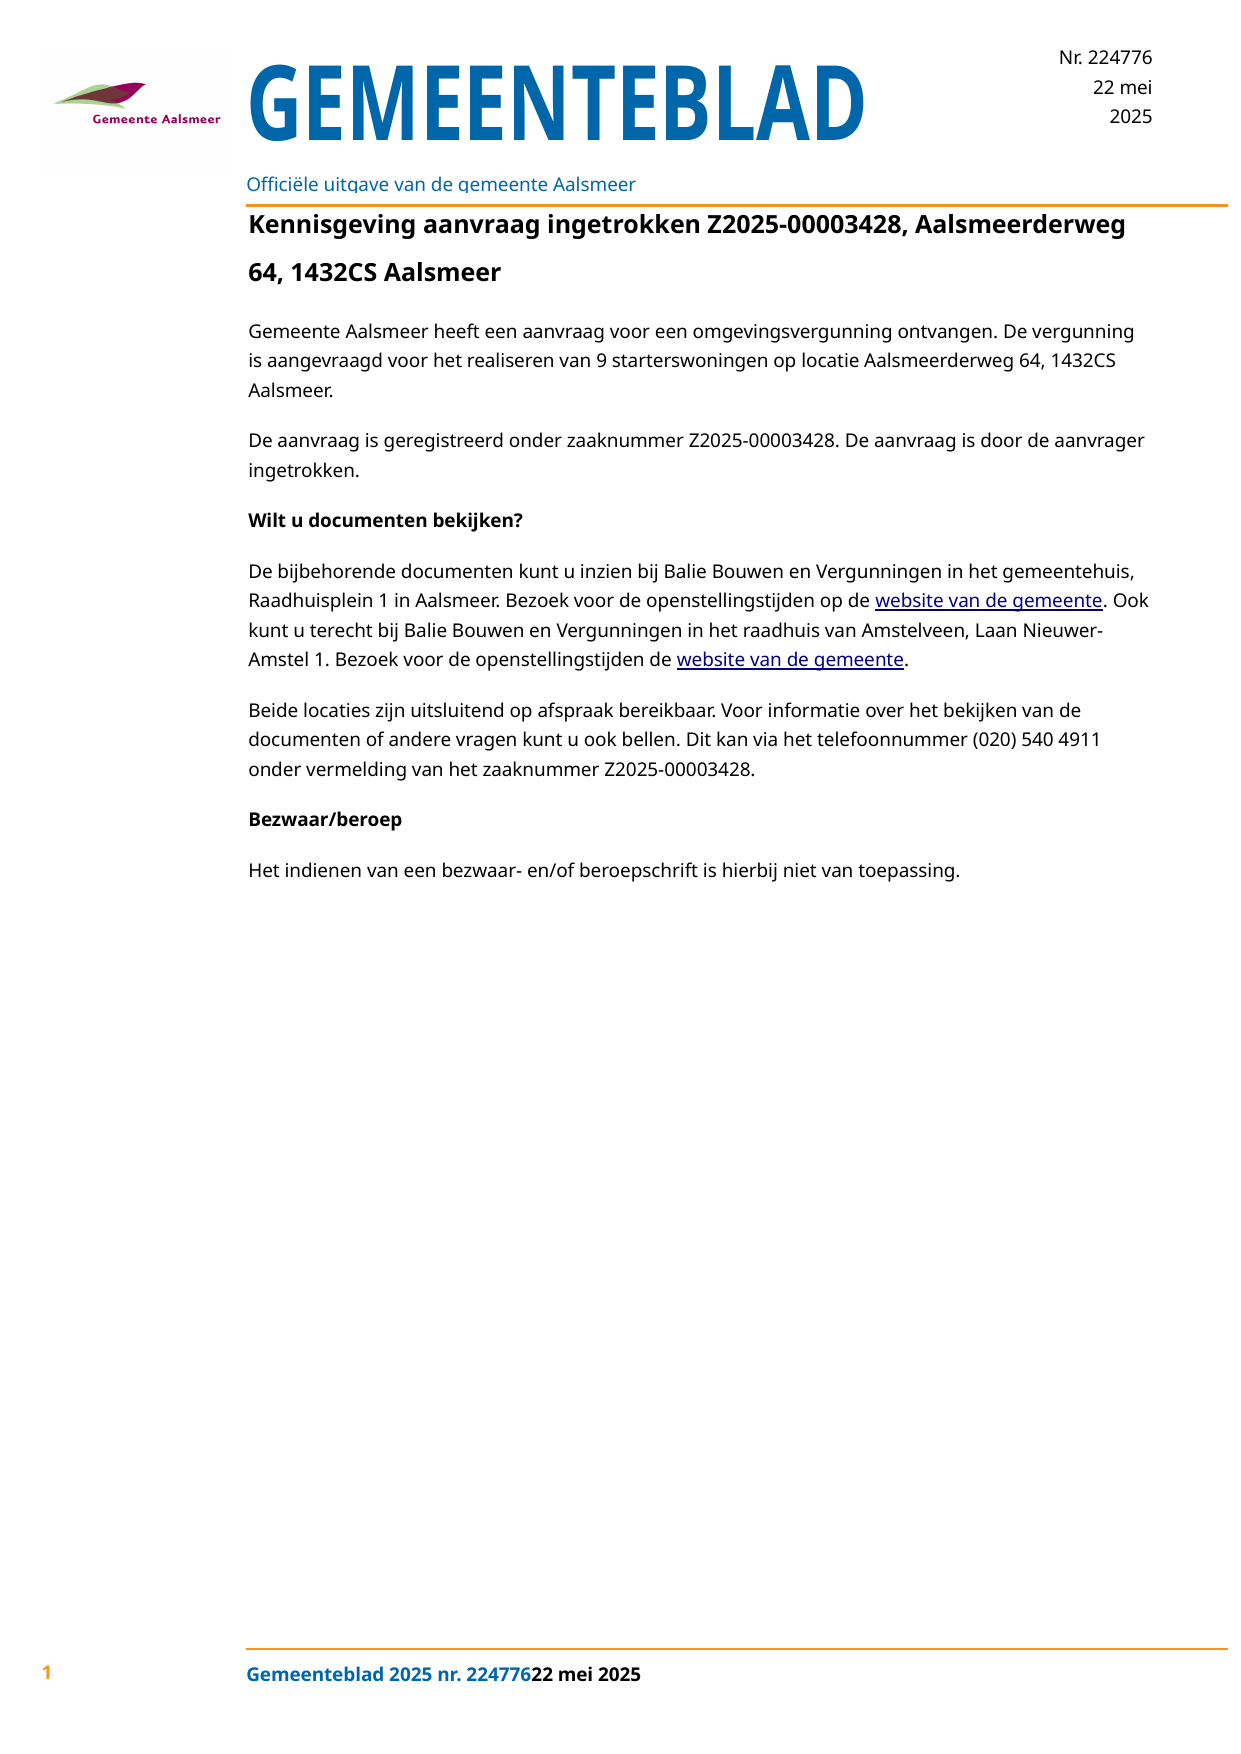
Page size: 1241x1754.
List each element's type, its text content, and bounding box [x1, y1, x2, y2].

text Beide locaties zijn uitsluitend op afspraak bereikbaar. Voor informatie over het bekijken van de documenten of andere vragen kunt u ook bellen. Dit kan via het telefoonnummer (020) 540 4911 onder vermelding van het zaaknummer Z2025-00003428. [248, 697, 1152, 782]
picture [41, 47, 231, 172]
text Het indienen van een bezwaar- en/of beroepschrift is hierbij niet van toepassing. [248, 857, 1152, 883]
text Bezwaar/beroep [248, 807, 1152, 832]
text De bijbehorende documenten kunt u inzien bij Balie Bouwen en Vergunningen in het gemeentehuis, Raadhuisplein 1 in Aalsmeer. Bezoek voor de openstellingstijden op de website van de gemeente. Ook kunt u terecht bij Balie Bouwen en Vergunningen in het raadhuis van Amstelveen, Laan Nieuwer-Amstel 1. Bezoek voor de openstellingstijden de website van de gemeente. [248, 558, 1152, 672]
text Wilt u documenten bekijken? [248, 507, 1152, 533]
text Gemeente Aalsmeer heeft een aanvraag voor een omgevingsvergunning ontvangen. De vergunning is aangevraagd voor het realiseren van 9 starterswoningen op locatie Aalsmeerderweg 64, 1432CS Aalsmeer. [248, 318, 1152, 403]
text Kennisgeving aanvraag ingetrokken Z2025-00003428, Aalsmeerderweg 64, 1432CS Aalsmeer [248, 207, 1152, 288]
text De aanvraag is geregistreerd onder zaaknummer Z2025-00003428. De aanvraag is door de aanvrager ingetrokken. [248, 427, 1152, 483]
